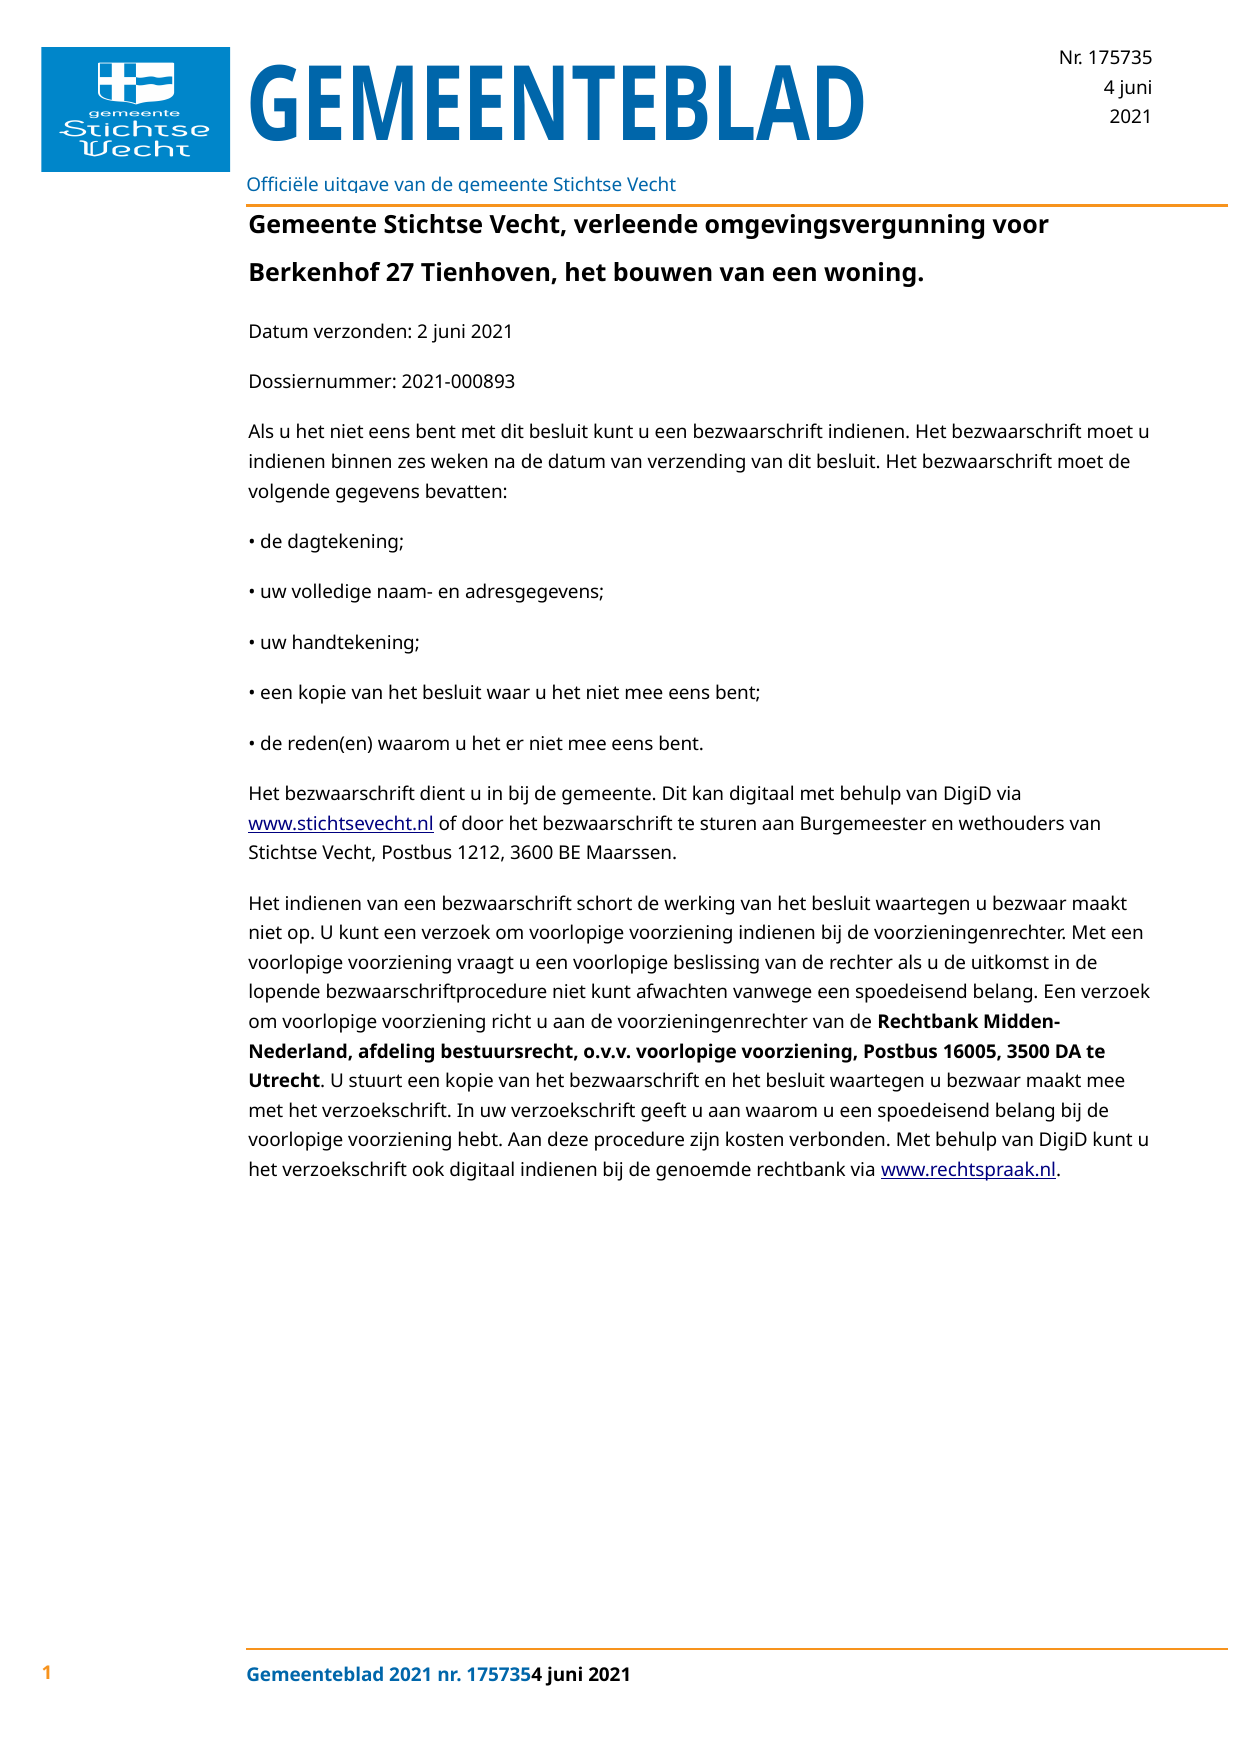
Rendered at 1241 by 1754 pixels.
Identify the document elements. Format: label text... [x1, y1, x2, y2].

text • uw handtekening; [248, 629, 1152, 655]
text • uw volledige naam- en adresgegevens; [248, 579, 1152, 604]
text Het indienen van een bezwaarschrift schort de werking van het besluit waartegen u bezwaar maakt niet op. U kunt een verzoek om voorlopige voorziening indienen bij de voorzieningenrechter. Met een voorlopige voorziening vraagt u een voorlopige beslissing van de rechter als u de uitkomst in de lopende bezwaarschriftprocedure niet kunt afwachten vanwege een spoedeisend belang. Een verzoek om voorlopige voorziening richt u aan de voorzieningenrechter van de Rechtbank Midden-Nederland, afdeling bestuursrecht, o.v.v. voorlopige voorziening, Postbus 16005, 3500 DA te Utrecht. U stuurt een kopie van het bezwaarschrift en het besluit waartegen u bezwaar maakt mee met het verzoekschrift. In uw verzoekschrift geeft u aan waarom u een spoedeisend belang bij de voorlopige voorziening hebt. Aan deze procedure zijn kosten verbonden. Met behulp van DigiD kunt u het verzoekschrift ook digitaal indienen bij de genoemde rechtbank via www.rechtspraak.nl. [248, 890, 1152, 1182]
text Als u het niet eens bent met dit besluit kunt u een bezwaarschrift indienen. Het bezwaarschrift moet u indienen binnen zes weken na de datum van verzending van dit besluit. Het bezwaarschrift moet de volgende gegevens bevatten: [248, 419, 1152, 504]
text Het bezwaarschrift dient u in bij de gemeente. Dit kan digitaal met behulp van DigiD via www.stichtsevecht.nl of door het bezwaarschrift te sturen aan Burgemeester en wethouders van Stichtse Vecht, Postbus 1212, 3600 BE Maarssen. [248, 780, 1152, 865]
text Dossiernummer: 2021-000893 [248, 368, 1152, 394]
text • de dagtekening; [248, 528, 1152, 554]
text • een kopie van het besluit waar u het niet mee eens bent; [248, 679, 1152, 705]
picture [137, 63, 174, 103]
text Datum verzonden: 2 juni 2021 [248, 318, 1152, 344]
picture [99, 63, 135, 101]
text Gemeente Stichtse Vecht, verleende omgevingsvergunning voor Berkenhof 27 Tienhoven, het bouwen van een woning. [248, 207, 1152, 288]
text • de reden(en) waarom u het er niet mee eens bent. [248, 730, 1152, 756]
